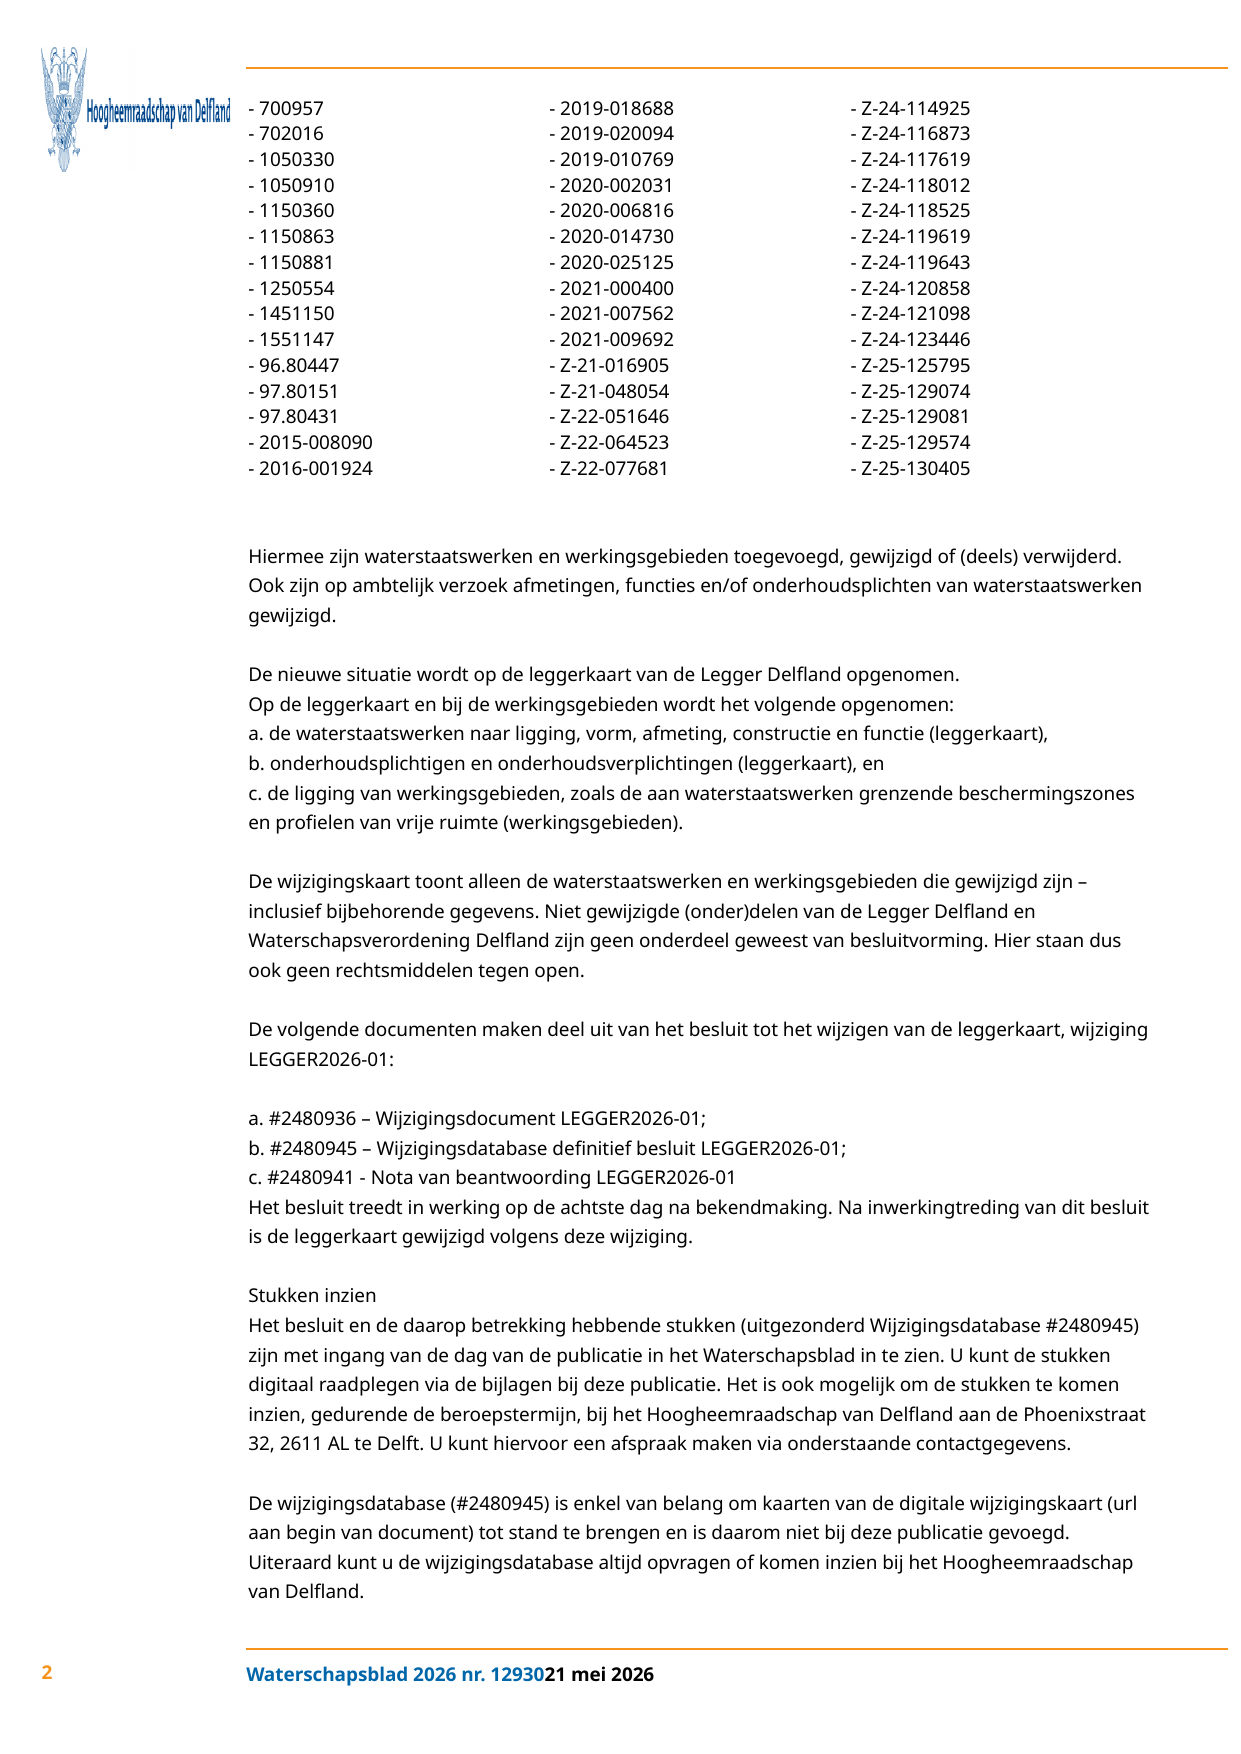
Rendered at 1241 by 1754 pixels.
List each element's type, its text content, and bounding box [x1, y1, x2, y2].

table_cell - 2019-020094 [549, 121, 850, 146]
table_cell - 2016-001924 [248, 455, 549, 481]
table_cell - Z-24-114925 [850, 95, 1152, 121]
table_cell - 2019-010769 [549, 146, 850, 172]
table_cell - Z-24-121098 [850, 301, 1152, 326]
table_cell - Z-24-123446 [850, 326, 1152, 352]
text a. #2480936 – Wijzigingsdocument LEGGER2026-01; [248, 1105, 1152, 1131]
table_cell - Z-24-118012 [850, 172, 1152, 198]
text De wijzigingskaart toont alleen de waterstaatswerken en werkingsgebieden die gewijzigd zijn – inclusief bijbehorende gegevens. Niet gewijzigde (onder)delen van de Legger Delfland en Waterschapsverordening Delfland zijn geen onderdeel geweest van besluitvorming. Hier staan dus ook geen rechtsmiddelen tegen open. [248, 868, 1152, 983]
text c. #2480941 - Nota van beantwoording LEGGER2026-01 [248, 1164, 1152, 1190]
picture [41, 47, 231, 172]
table_cell - 2020-014730 [549, 224, 850, 249]
table_cell - Z-25-129081 [850, 404, 1152, 429]
table_cell - Z-24-116873 [850, 121, 1152, 146]
table_cell - Z-24-119643 [850, 249, 1152, 275]
table_cell - Z-24-117619 [850, 146, 1152, 172]
text Stukken inzien [248, 1283, 1152, 1308]
table_cell - 2019-018688 [549, 95, 850, 121]
table_cell - 1551147 [248, 326, 549, 352]
table_cell - 1451150 [248, 301, 549, 326]
table_cell - Z-24-118525 [850, 198, 1152, 223]
text Hiermee zijn waterstaatswerken en werkingsgebieden toegevoegd, gewijzigd of (deels) verwijderd. [248, 543, 1152, 569]
text Ook zijn op ambtelijk verzoek afmetingen, functies en/of onderhoudsplichten van waterstaatswerken gewijzigd. [248, 573, 1152, 628]
table_cell - 2021-000400 [549, 275, 850, 301]
table_cell - 2021-007562 [549, 301, 850, 326]
table_cell - 2020-025125 [549, 249, 850, 275]
table_cell - 96.80447 [248, 352, 549, 378]
table_cell - 2015-008090 [248, 429, 549, 455]
table_cell - 1050910 [248, 172, 549, 198]
table_cell - 97.80431 [248, 404, 549, 429]
text Het besluit treedt in werking op de achtste dag na bekendmaking. Na inwerkingtreding van dit besluit is de leggerkaart gewijzigd volgens deze wijziging. [248, 1194, 1152, 1249]
text De nieuwe situatie wordt op de leggerkaart van de Legger Delfland opgenomen. [248, 661, 1152, 687]
table_cell - Z-22-051646 [549, 404, 850, 429]
table_cell - Z-22-064523 [549, 429, 850, 455]
text Het besluit en de daarop betrekking hebbende stukken (uitgezonderd Wijzigingsdatabase #2480945) zijn met ingang van de dag van de publicatie in het Waterschapsblad in te zien. U kunt de stukken digitaal raadplegen via de bijlagen bij deze publicatie. Het is ook mogelijk om de stukken te komen inzien, gedurende de beroepstermijn, bij het Hoogheemraadschap van Delfland aan de Phoenixstraat 32, 2611 AL te Delft. U kunt hiervoor een afspraak maken via onderstaande contactgegevens. [248, 1312, 1152, 1456]
table_cell - Z-25-129074 [850, 378, 1152, 403]
table_cell - Z-21-016905 [549, 352, 850, 378]
table_cell - 1050330 [248, 146, 549, 172]
table_cell - Z-25-130405 [850, 455, 1152, 481]
table_cell - 97.80151 [248, 378, 549, 403]
table_cell - 1250554 [248, 275, 549, 301]
table_cell - Z-25-125795 [850, 352, 1152, 378]
text De wijzigingsdatabase (#2480945) is enkel van belang om kaarten van de digitale wijzigingskaart (url aan begin van document) tot stand te brengen en is daarom niet bij deze publicatie gevoegd. Uiteraard kunt u de wijzigingsdatabase altijd opvragen of komen inzien bij het Hoogheemraadschap van Delfland. [248, 1490, 1152, 1604]
table_cell - 2020-006816 [549, 198, 850, 223]
text a. de waterstaatswerken naar ligging, vorm, afmeting, constructie en functie (leggerkaart), [248, 721, 1152, 746]
table_cell - 2020-002031 [549, 172, 850, 198]
table_cell - 702016 [248, 121, 549, 146]
text b. #2480945 – Wijzigingsdatabase definitief besluit LEGGER2026-01; [248, 1135, 1152, 1161]
table_cell - 1150881 [248, 249, 549, 275]
table_cell - 2021-009692 [549, 326, 850, 352]
table_cell - Z-24-119619 [850, 224, 1152, 249]
table_cell - Z-25-129574 [850, 429, 1152, 455]
text De volgende documenten maken deel uit van het besluit tot het wijzigen van de leggerkaart, wijziging LEGGER2026-01: [248, 1016, 1152, 1072]
text c. de ligging van werkingsgebieden, zoals de aan waterstaatswerken grenzende beschermingszones en profielen van vrije ruimte (werkingsgebieden). [248, 780, 1152, 835]
table_cell - Z-24-120858 [850, 275, 1152, 301]
text b. onderhoudsplichtigen en onderhoudsverplichtingen (leggerkaart), en [248, 750, 1152, 776]
table_cell - 1150863 [248, 224, 549, 249]
table_cell - Z-22-077681 [549, 455, 850, 481]
table_cell - Z-21-048054 [549, 378, 850, 403]
table_cell - 1150360 [248, 198, 549, 223]
table_cell - 700957 [248, 95, 549, 121]
text Op de leggerkaart en bij de werkingsgebieden wordt het volgende opgenomen: [248, 691, 1152, 717]
